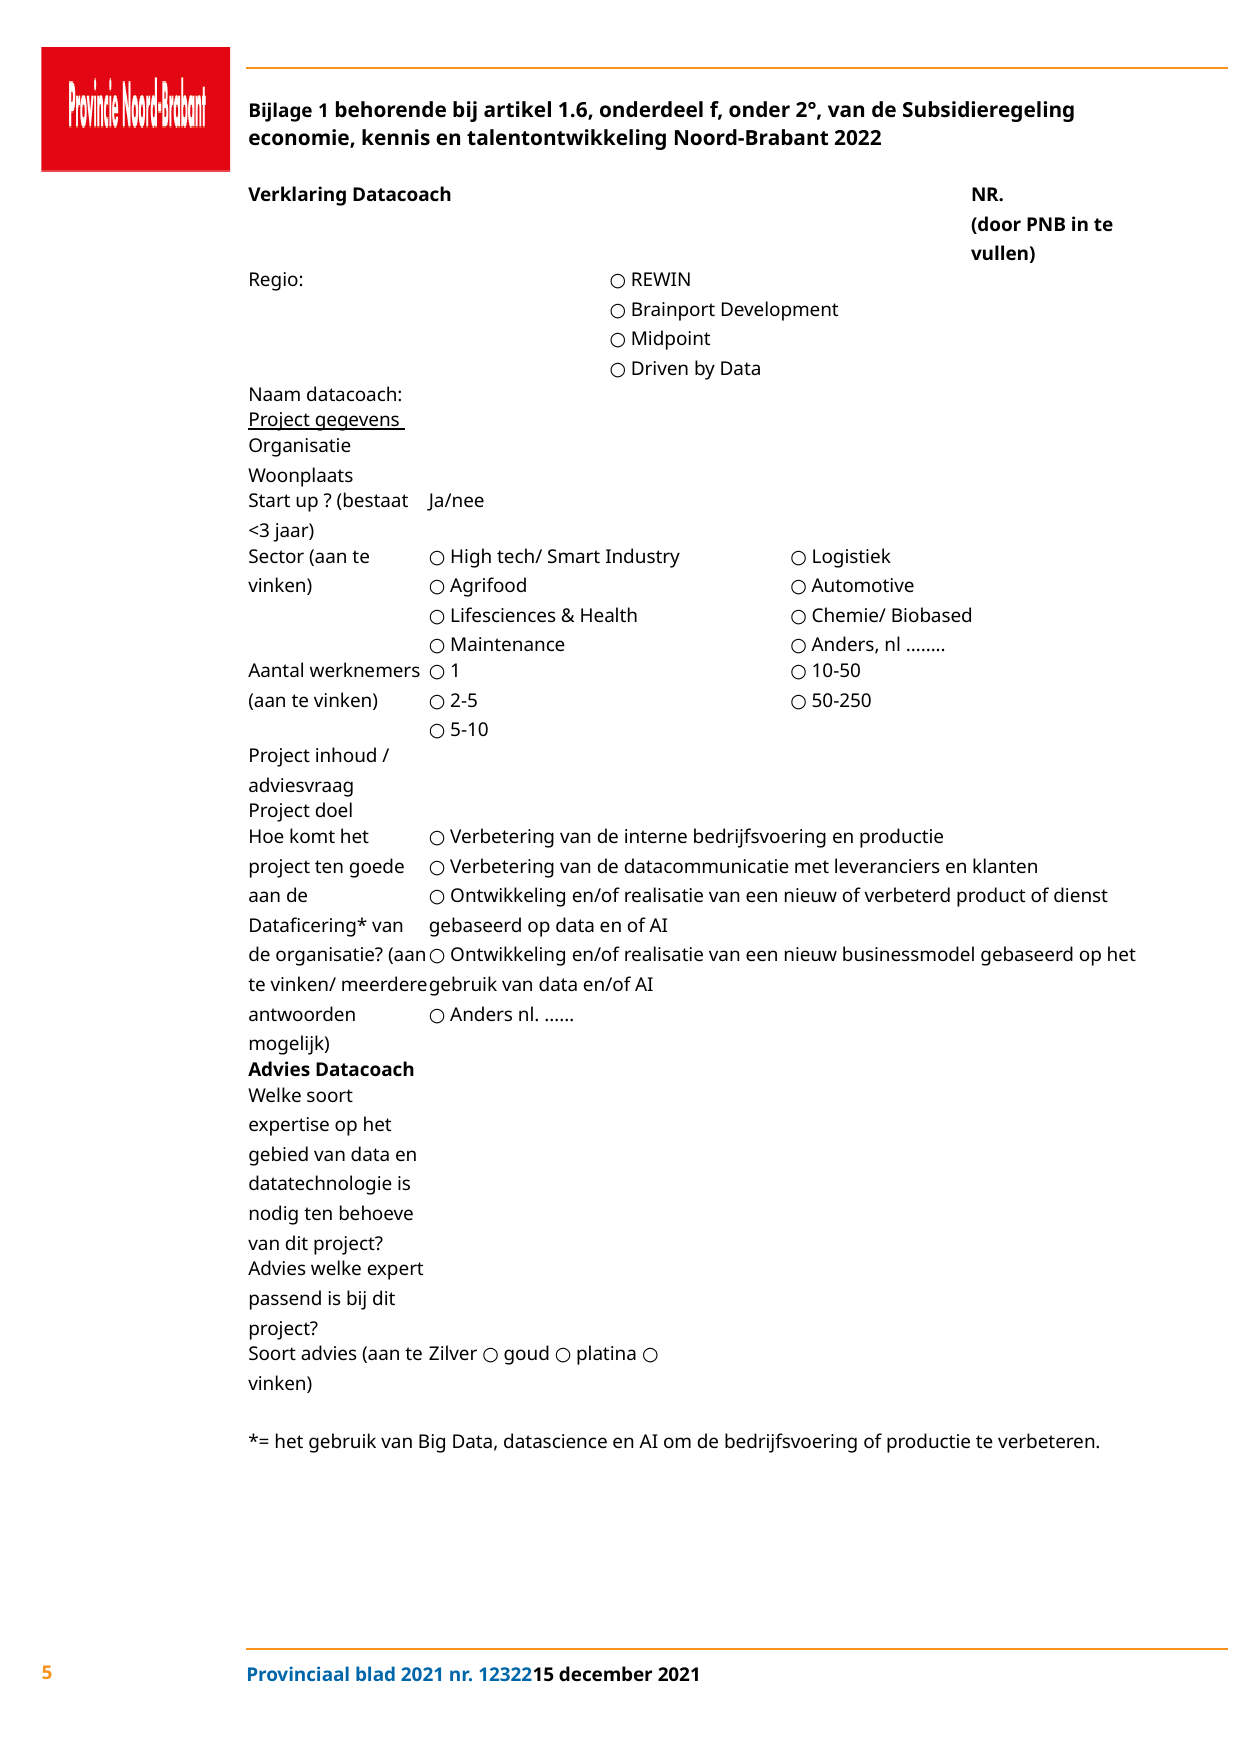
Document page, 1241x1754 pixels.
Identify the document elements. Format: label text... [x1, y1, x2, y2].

table_cell Start up ? (bestaat <3 jaar) [248, 488, 429, 543]
table_cell [429, 407, 1152, 432]
table_cell Organisatie Woonplaats [248, 432, 429, 488]
table_cell ○ High tech/ Smart Industry ○ Agrifood ○ Lifesciences & Health ○ Maintenance [429, 543, 790, 657]
table_cell Project inhoud / adviesvraag [248, 742, 429, 798]
table_cell ○ 10-50 ○ 50-250 [790, 658, 1152, 742]
table_cell Regio: [248, 266, 609, 381]
table_cell Soort advies (aan te vinken) [248, 1340, 429, 1396]
text Bijlage 1 behorende bij artikel 1.6, onderdeel f, onder 2°, van de Subsidieregeling economie, kennis en talentontwikkeling Noord-Brabant 2022 [248, 95, 1152, 152]
picture [41, 47, 231, 172]
table_cell Project doel [248, 798, 429, 823]
table_cell Naam datacoach: [248, 381, 609, 407]
text *= het gebruik van Big Data, datascience en AI om de bedrijfsvoering of productie te verbeteren. [248, 1428, 1152, 1454]
table_cell [429, 742, 1152, 798]
table_cell ○ 1 ○ 2-5 ○ 5-10 [429, 658, 790, 742]
table_cell [429, 1256, 1152, 1340]
table_cell Advies welke expert passend is bij dit project? [248, 1256, 429, 1340]
table_cell ○ Verbetering van de interne bedrijfsvoering en productie ○ Verbetering van de datacommunicatie met leveranciers en klanten ○ Ontwikkeling en/of realisatie van een nieuw of verbeterd product of dienst gebaseerd op data en of AI ○ Ontwikkeling en/of realisatie van een nieuw businessmodel gebaseerd op het gebruik van data en/of AI ○ Anders nl. …… [429, 823, 1152, 1056]
table_cell [429, 798, 1152, 823]
table_cell Aantal werknemers (aan te vinken) [248, 658, 429, 742]
table_cell Project gegevens [248, 407, 429, 432]
table_cell ○ Logistiek ○ Automotive ○ Chemie/ Biobased ○ Anders, nl …….. [790, 543, 1152, 657]
table_cell Sector (aan te vinken) [248, 543, 429, 657]
table_cell Advies Datacoach [248, 1056, 1152, 1082]
table_header NR. (door PNB in te vullen) [971, 181, 1152, 266]
table_cell ○ REWIN ○ Brainport Development ○ Midpoint ○ Driven by Data [609, 266, 1152, 381]
table_cell Hoe komt het project ten goede aan de Dataficering* van de organisatie? (aan te vinken/ meerdere antwoorden mogelijk) [248, 823, 429, 1056]
table_cell [609, 381, 1152, 407]
table_cell Ja/nee [429, 488, 1152, 543]
table_cell Zilver ○ goud ○ platina ○ [429, 1340, 1152, 1396]
table_cell Welke soort expertise op het gebied van data en datatechnologie is nodig ten behoeve van dit project? [248, 1082, 429, 1256]
table_cell [429, 432, 1152, 488]
table_header Verklaring Datacoach [248, 181, 971, 266]
table_cell [429, 1082, 1152, 1256]
